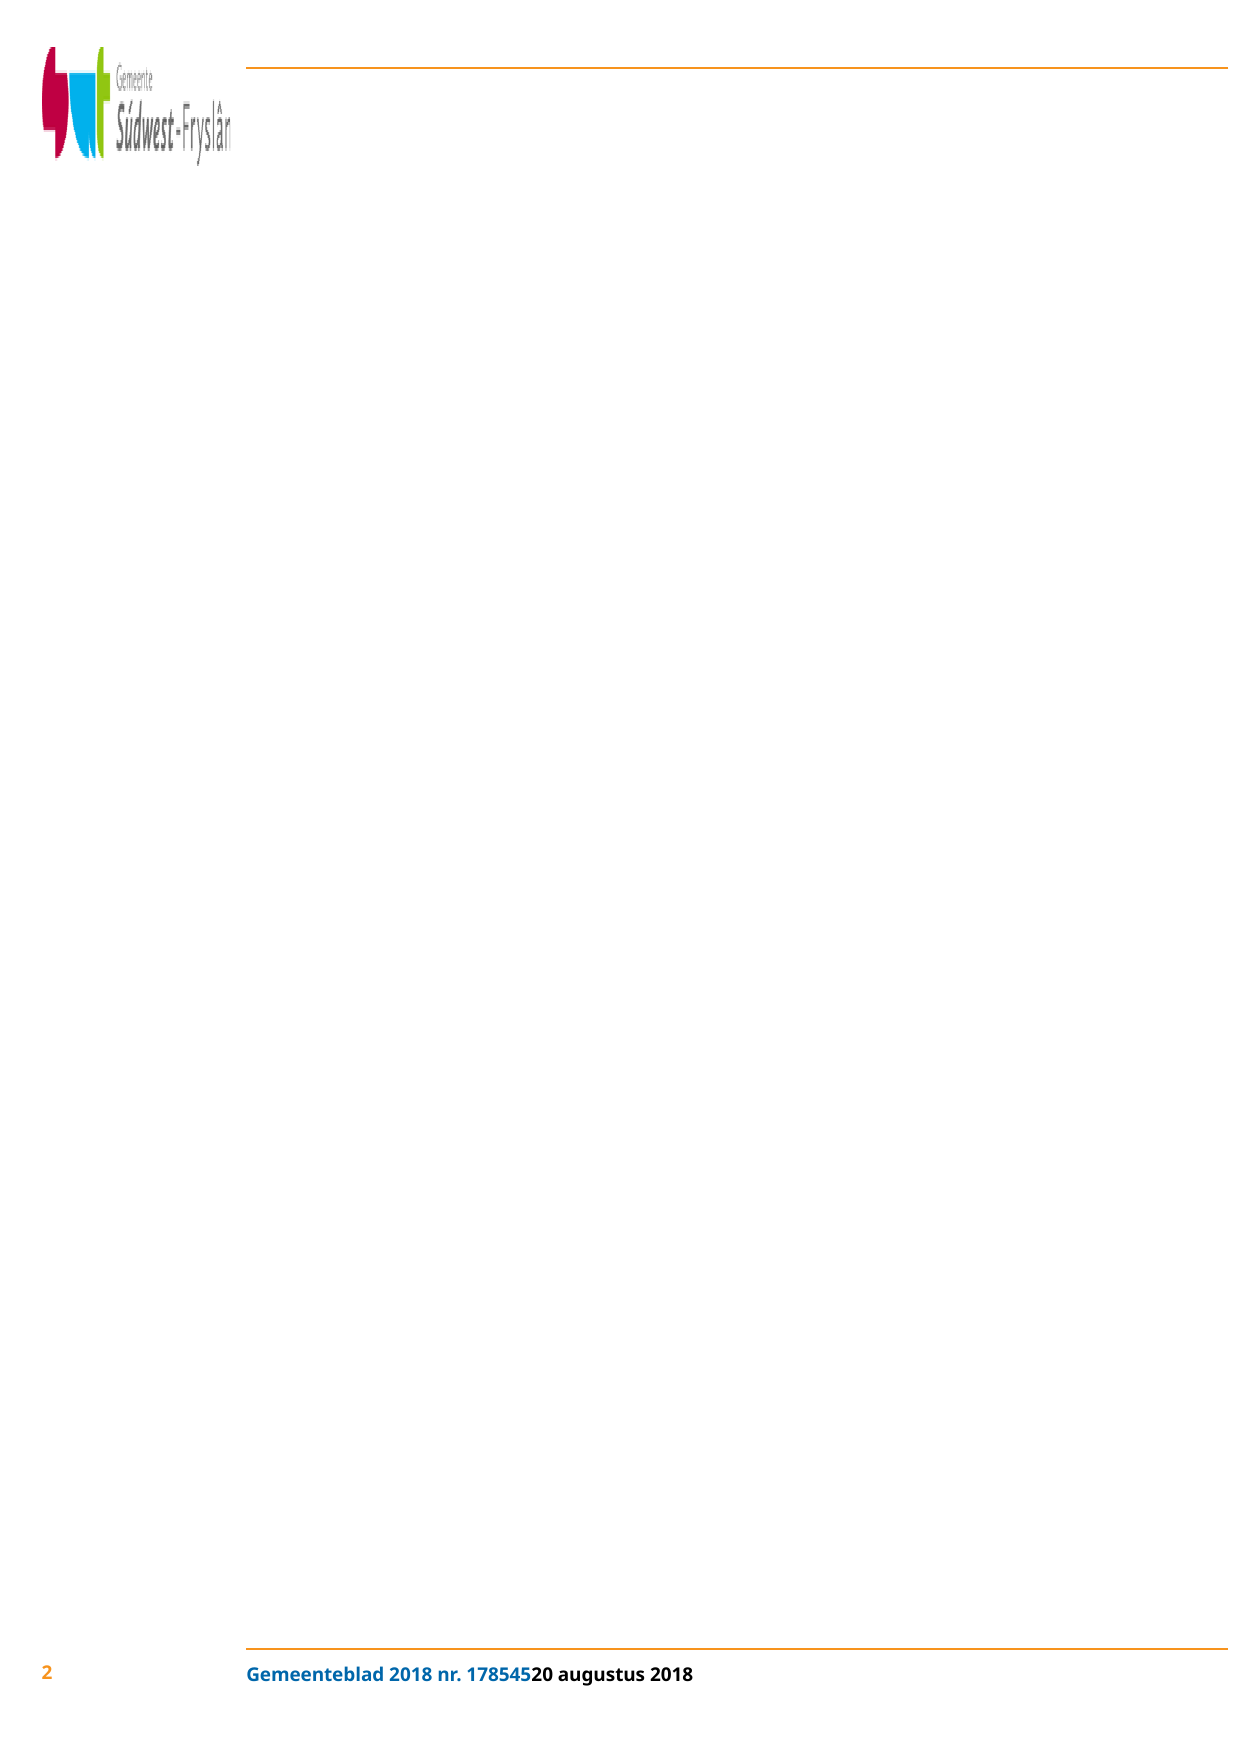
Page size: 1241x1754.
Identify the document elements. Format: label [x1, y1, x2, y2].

picture [41, 47, 231, 172]
